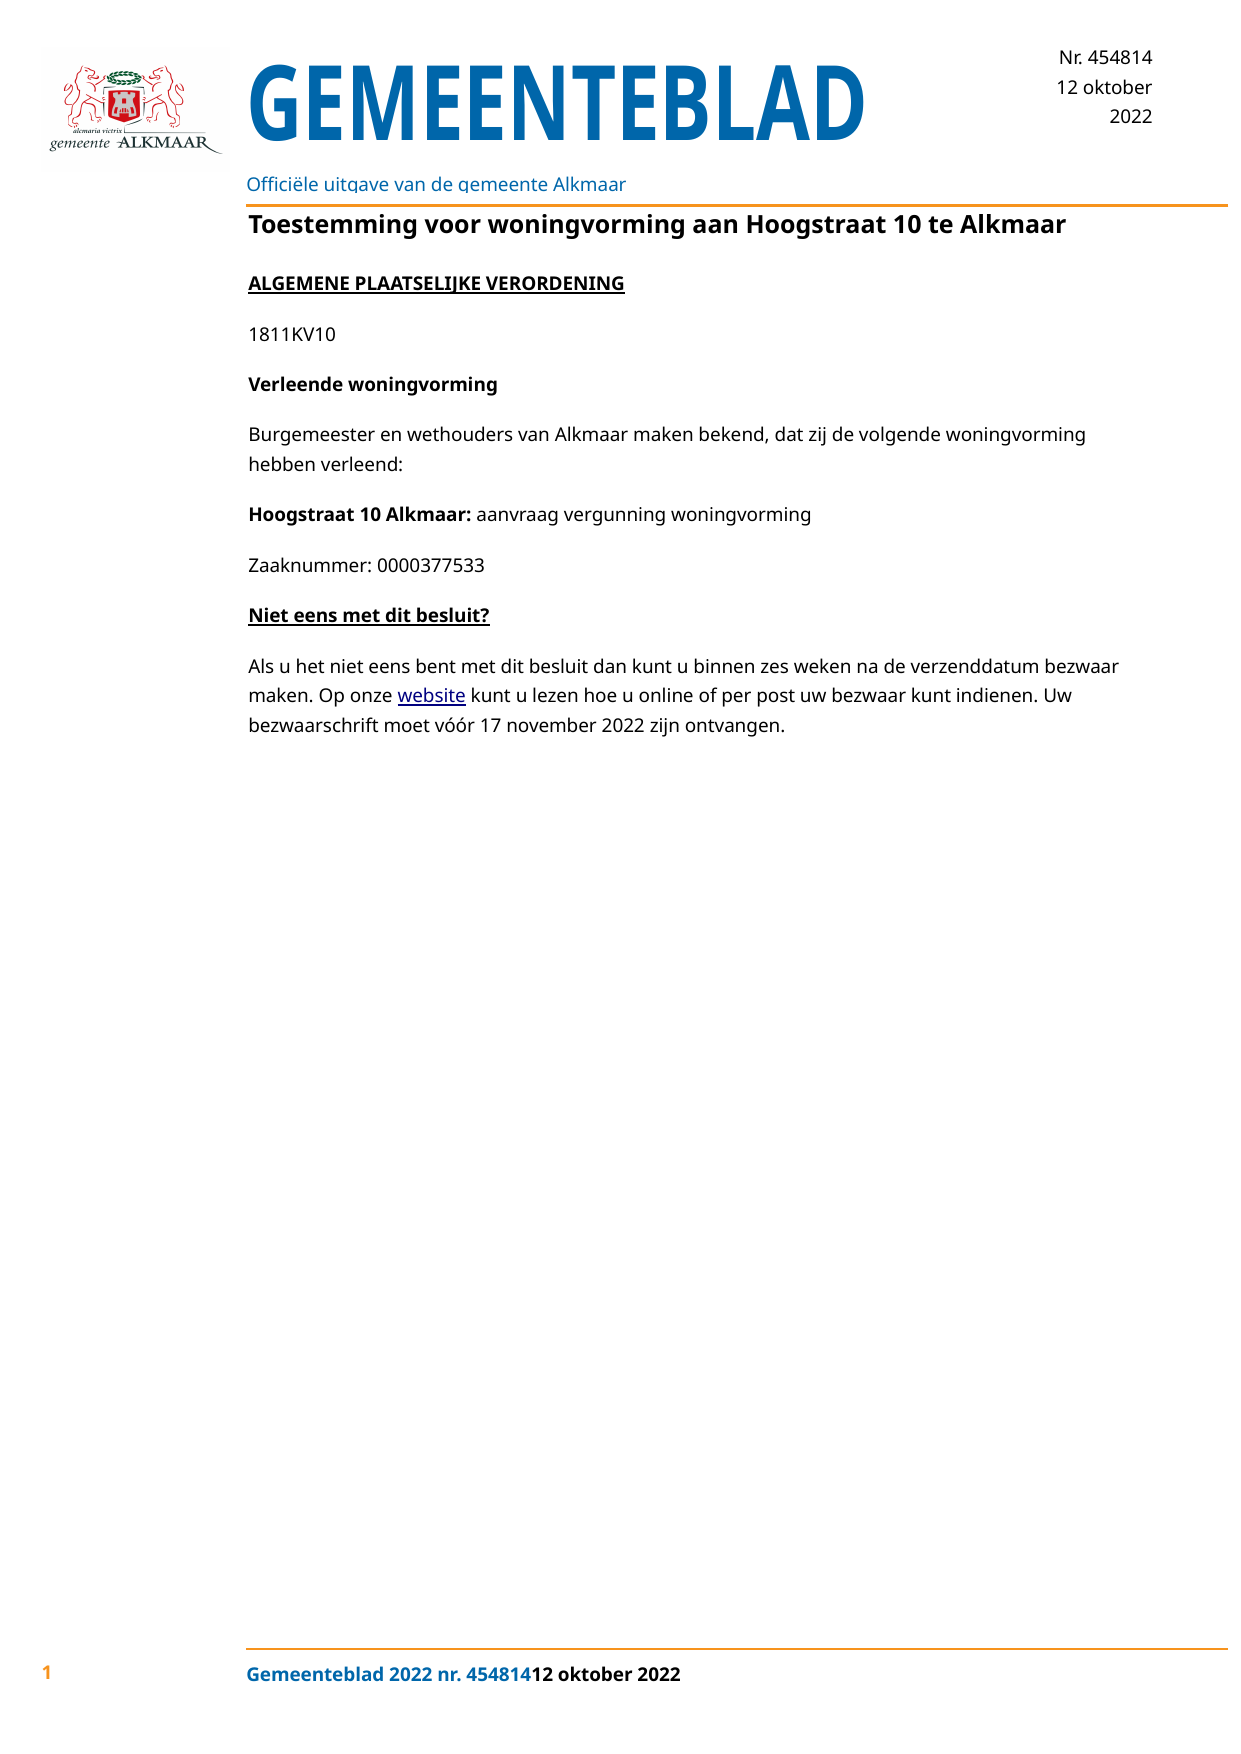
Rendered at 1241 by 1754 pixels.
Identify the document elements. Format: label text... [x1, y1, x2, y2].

text ALGEMENE PLAATSELIJKE VERORDENING [248, 270, 1152, 296]
text Hoogstraat 10 Alkmaar: aanvraag vergunning woningvorming [248, 502, 1152, 527]
text Verleende woningvorming [248, 371, 1152, 397]
text Zaaknummer: 0000377533 [248, 552, 1152, 578]
text Toestemming voor woningvorming aan Hoogstraat 10 te Alkmaar [248, 207, 1152, 241]
text Niet eens met dit besluit? [248, 602, 1152, 628]
text Burgemeester en wethouders van Alkmaar maken bekend, dat zij de volgende woningvorming hebben verleend: [248, 422, 1152, 477]
picture [41, 47, 231, 172]
text 1811KV10 [248, 321, 1152, 346]
text Als u het niet eens bent met dit besluit dan kunt u binnen zes weken na de verzenddatum bezwaar maken. Op onze website kunt u lezen hoe u online of per post uw bezwaar kunt indienen. Uw bezwaarschrift moet vóór 17 november 2022 zijn ontvangen. [248, 653, 1152, 738]
